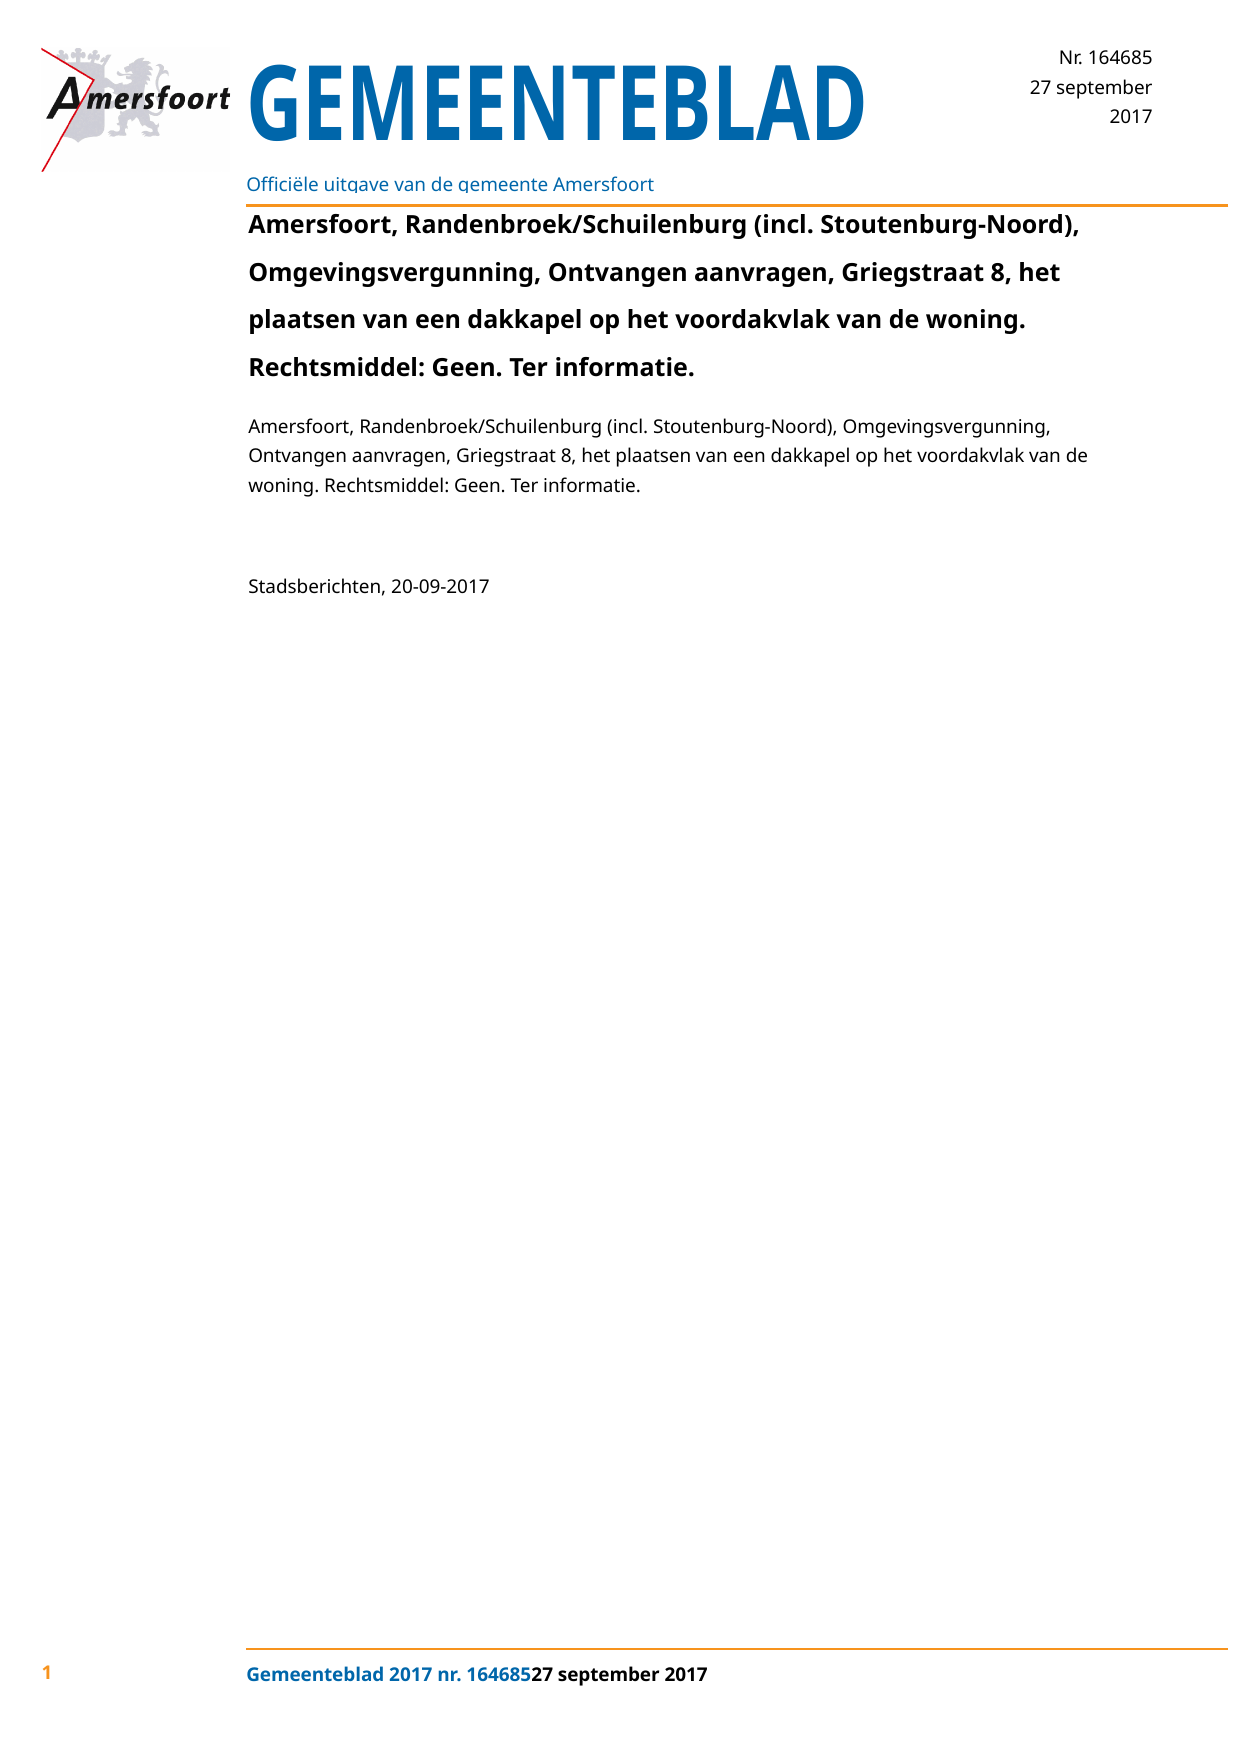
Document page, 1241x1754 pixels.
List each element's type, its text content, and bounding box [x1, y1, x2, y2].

text Stadsberichten, 20-09-2017 [248, 573, 1152, 599]
text Amersfoort, Randenbroek/Schuilenburg (incl. Stoutenburg-Noord), Omgevingsvergunning, Ontvangen aanvragen, Griegstraat 8, het plaatsen van een dakkapel op het voordakvlak van de woning. Rechtsmiddel: Geen. Ter informatie. [248, 413, 1152, 498]
picture [41, 47, 231, 172]
text Amersfoort, Randenbroek/Schuilenburg (incl. Stoutenburg-Noord), Omgevingsvergunning, Ontvangen aanvragen, Griegstraat 8, het plaatsen van een dakkapel op het voordakvlak van de woning. Rechtsmiddel: Geen. Ter informatie. [248, 207, 1152, 384]
